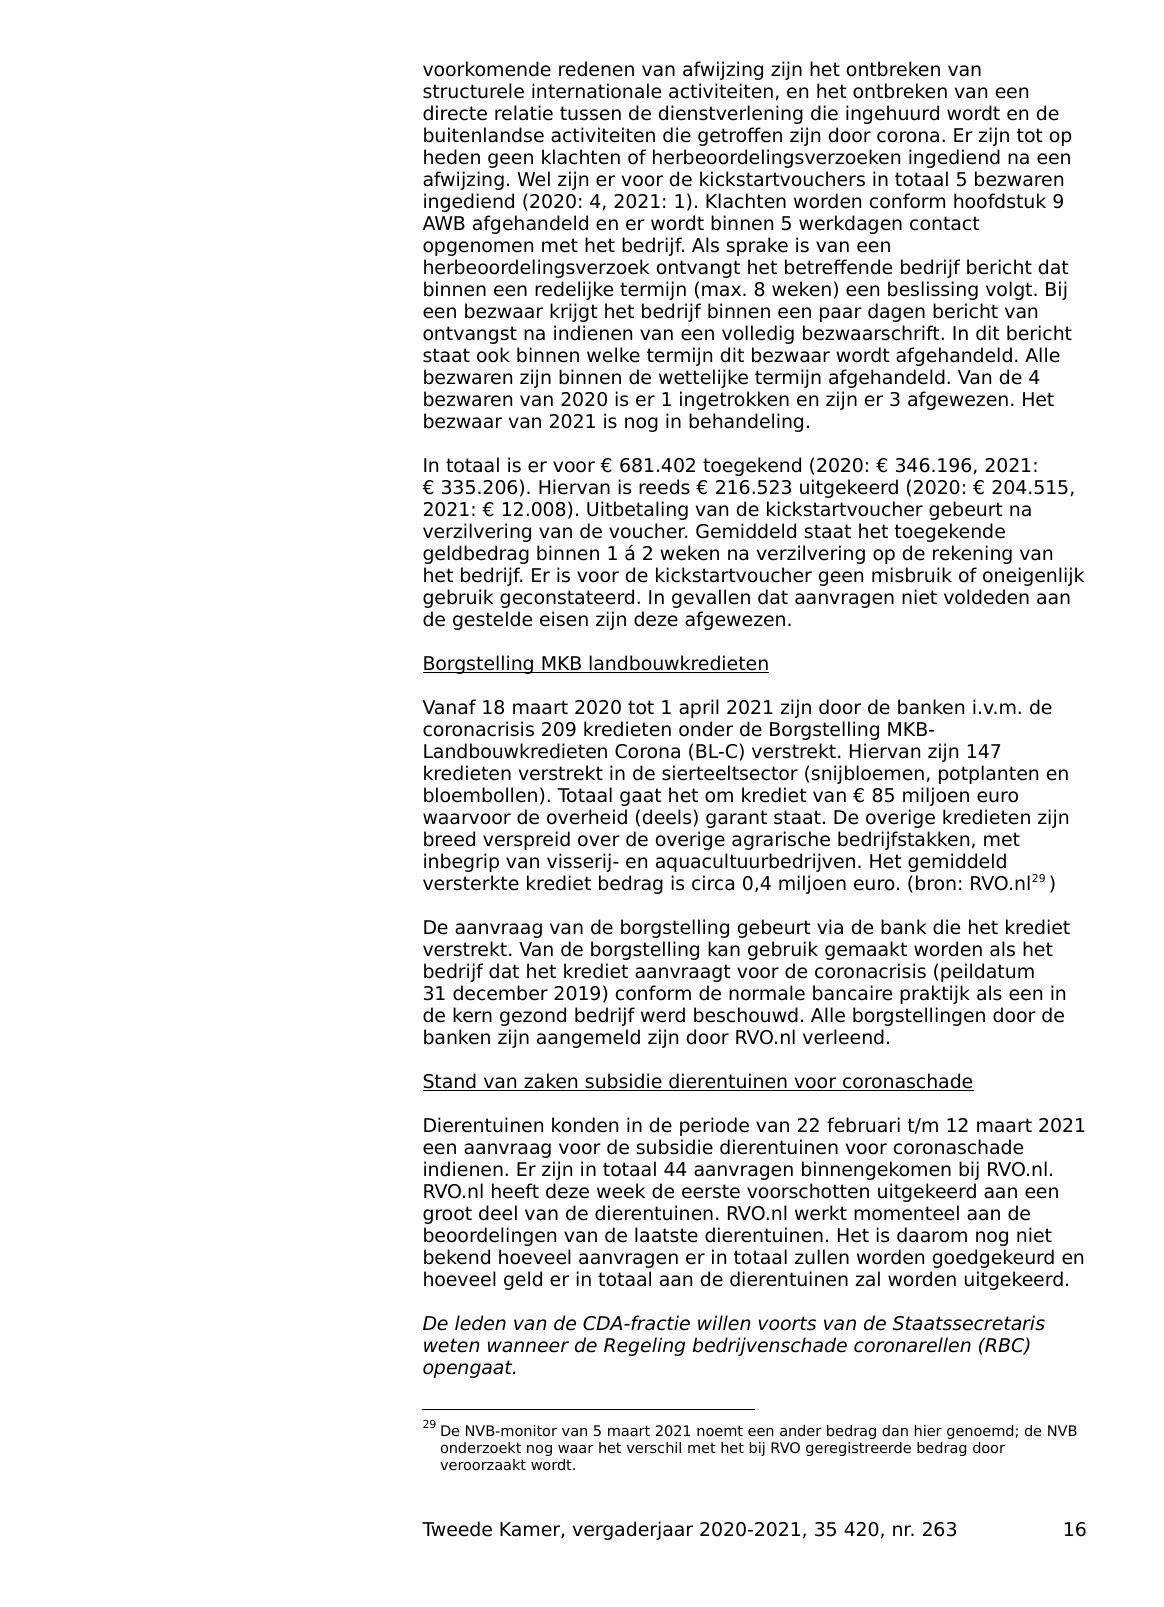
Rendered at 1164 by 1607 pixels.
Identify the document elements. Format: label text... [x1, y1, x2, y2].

text De leden van de CDA-fractie willen voorts van de Staatssecretaris weten wanneer de Regeling bedrijvenschade coronarellen (RBC) opengaat. [422, 1313, 1087, 1379]
subtitle Borgstelling MKB landbouwkredieten [422, 653, 1087, 675]
text De aanvraag van de borgstelling gebeurt via de bank die het krediet verstrekt. Van de borgstelling kan gebruik gemaakt worden als het bedrijf dat het krediet aanvraagt voor de coronacrisis (peildatum 31 december 2019) conform de normale bancaire praktijk als een in de kern gezond bedrijf werd beschouwd. Alle borgstellingen door de banken zijn aangemeld zijn door RVO.nl verleend. [422, 917, 1087, 1049]
subtitle Stand van zaken subsidie dierentuinen voor coronaschade [422, 1071, 1087, 1093]
text voorkomende redenen van afwijzing zijn het ontbreken van structurele internationale activiteiten, en het ontbreken van een directe relatie tussen de dienstverlening die ingehuurd wordt en de buitenlandse activiteiten die getroffen zijn door corona. Er zijn tot op heden geen klachten of herbeoordelingsverzoeken ingediend na een afwijzing. Wel zijn er voor de kickstartvouchers in totaal 5 bezwaren ingediend (2020: 4, 2021: 1). Klachten worden conform hoofdstuk 9 AWB afgehandeld en er wordt binnen 5 werkdagen contact opgenomen met het bedrijf. Als sprake is van een herbeoordelingsverzoek ontvangt het betreffende bedrijf bericht dat binnen een redelijke termijn (max. 8 weken) een beslissing volgt. Bij een bezwaar krijgt het bedrijf binnen een paar dagen bericht van ontvangst na indienen van een volledig bezwaarschrift. In dit bericht staat ook binnen welke termijn dit bezwaar wordt afgehandeld. Alle bezwaren zijn binnen de wettelijke termijn afgehandeld. Van de 4 bezwaren van 2020 is er 1 ingetrokken en zijn er 3 afgewezen. Het bezwaar van 2021 is nog in behandeling. [422, 59, 1087, 433]
text In totaal is er voor € 681.402 toegekend (2020: € 346.196, 2021: € 335.206). Hiervan is reeds € 216.523 uitgekeerd (2020: € 204.515, 2021: € 12.008). Uitbetaling van de kickstartvoucher gebeurt na verzilvering van de voucher. Gemiddeld staat het toegekende geldbedrag binnen 1 á 2 weken na verzilvering op de rekening van het bedrijf. Er is voor de kickstartvoucher geen misbruik of oneigenlijk gebruik geconstateerd. In gevallen dat aanvragen niet voldeden aan de gestelde eisen zijn deze afgewezen. [422, 455, 1087, 631]
text Vanaf 18 maart 2020 tot 1 april 2021 zijn door de banken i.v.m. de coronacrisis 209 kredieten onder de Borgstelling MKB-Landbouwkredieten Corona (BL-C) verstrekt. Hiervan zijn 147 kredieten verstrekt in de sierteeltsector (snijbloemen, potplanten en bloembollen). Totaal gaat het om krediet van € 85 miljoen euro waarvoor de overheid (deels) garant staat. De overige kredieten zijn breed verspreid over de overige agrarische bedrijfstakken, met inbegrip van visserij- en aquacultuurbedrijven. Het gemiddeld versterkte krediet bedrag is circa 0,4 miljoen euro. (bron: RVO.nl) [422, 697, 1087, 895]
text De NVB-monitor van 5 maart 2021 noemt een ander bedrag dan hier genoemd; de NVB onderzoekt nog waar het verschil met het bij RVO geregistreerde bedrag door veroorzaakt wordt. [422, 1418, 1087, 1474]
text Dierentuinen konden in de periode van 22 februari t/m 12 maart 2021 een aanvraag voor de subsidie dierentuinen voor coronaschade indienen. Er zijn in totaal 44 aanvragen binnengekomen bij RVO.nl. RVO.nl heeft deze week de eerste voorschotten uitgekeerd aan een groot deel van de dierentuinen. RVO.nl werkt momenteel aan de beoordelingen van de laatste dierentuinen. Het is daarom nog niet bekend hoeveel aanvragen er in totaal zullen worden goedgekeurd en hoeveel geld er in totaal aan de dierentuinen zal worden uitgekeerd. [422, 1115, 1087, 1291]
